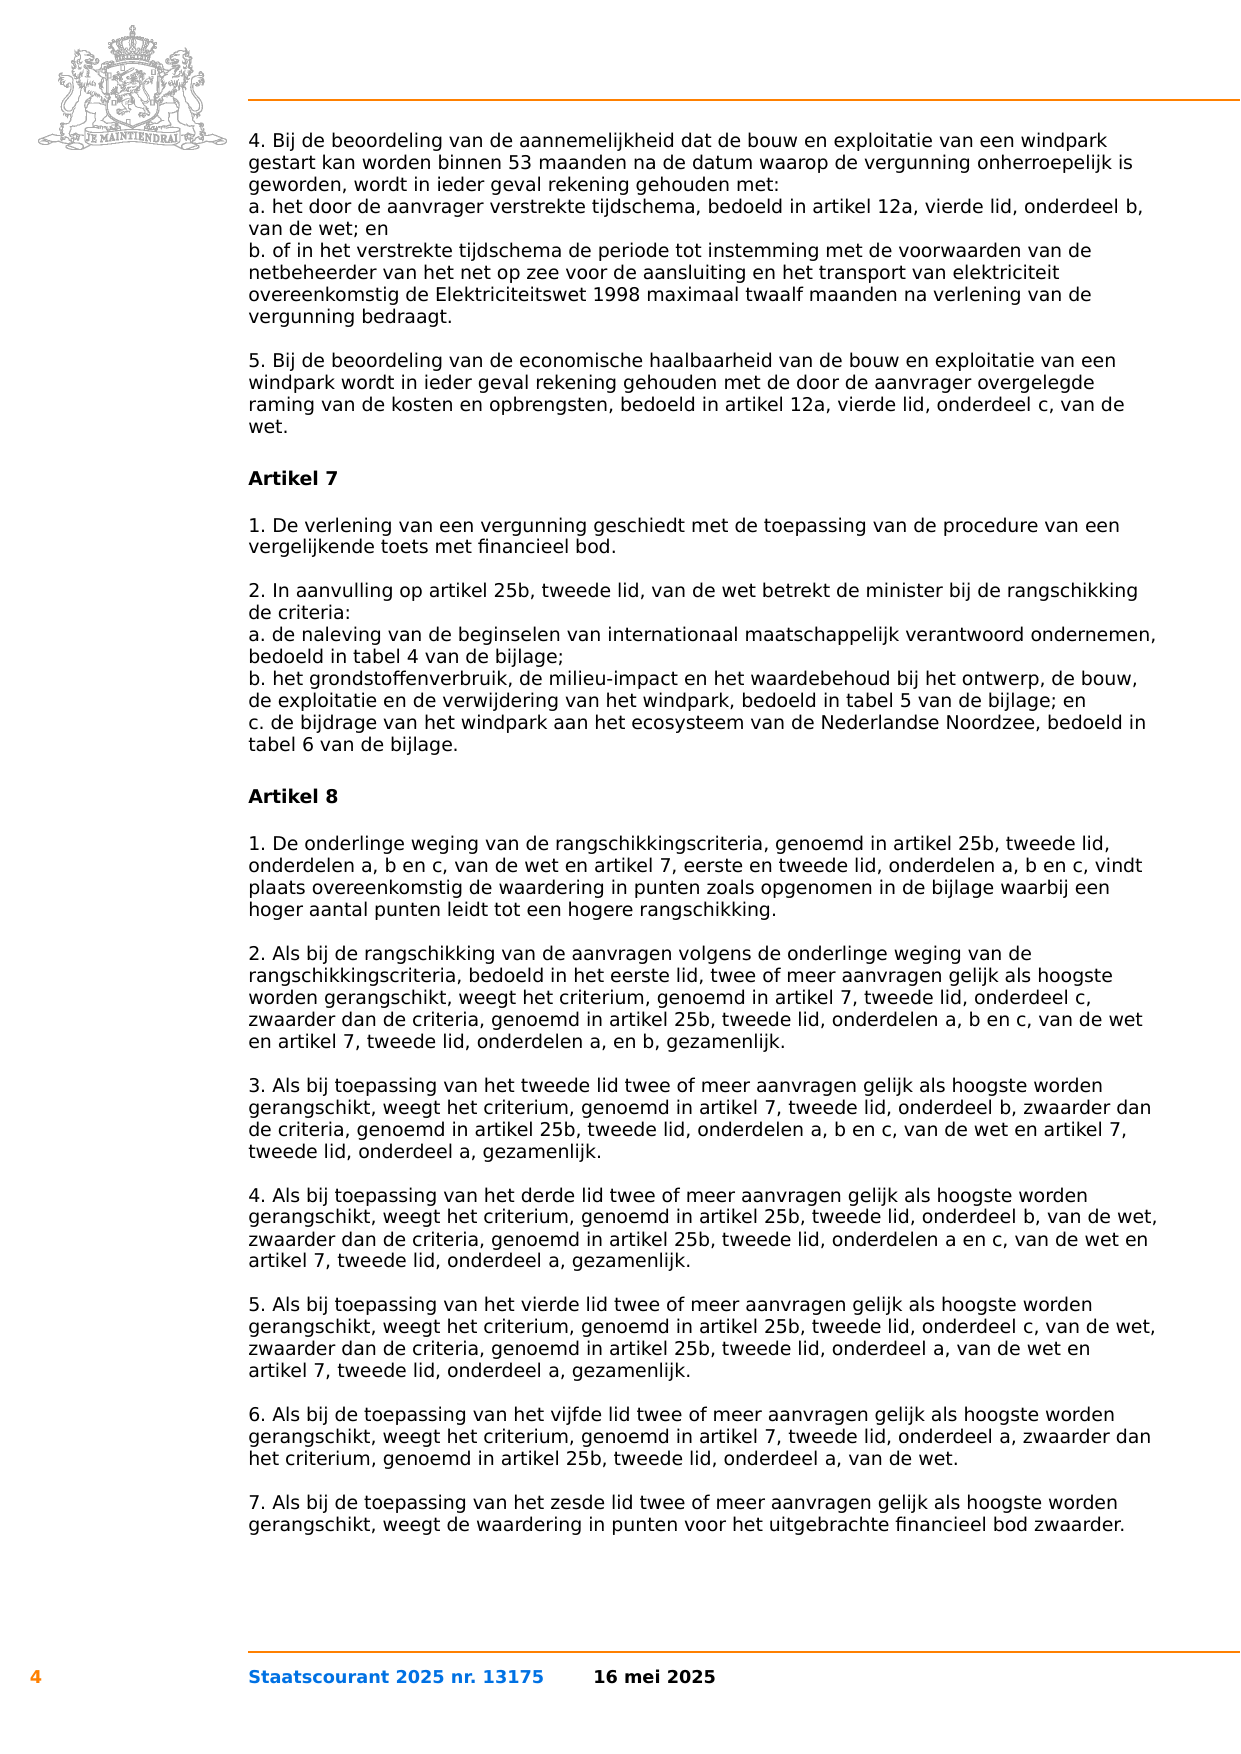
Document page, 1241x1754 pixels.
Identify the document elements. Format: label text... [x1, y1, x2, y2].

picture [38, 25, 227, 150]
text 1. De onderlinge weging van de rangschikkingscriteria, genoemd in artikel 25b, tweede lid, onderdelen a, b en c, van de wet en artikel 7, eerste en tweede lid, onderdelen a, b en c, vindt plaats overeenkomstig de waardering in punten zoals opgenomen in de bijlage waarbij een hoger aantal punten leidt tot een hogere rangschikking. [248, 833, 1163, 921]
text 5. Bij de beoordeling van de economische haalbaarheid van de bouw en exploitatie van een windpark wordt in ieder geval rekening gehouden met de door de aanvrager overgelegde raming van de kosten en opbrengsten, bedoeld in artikel 12a, vierde lid, onderdeel c, van de wet. [248, 349, 1163, 437]
text b. het grondstoffenverbruik, de milieu-impact en het waardebehoud bij het ontwerp, de bouw, de exploitatie en de verwijdering van het windpark, bedoeld in tabel 5 van de bijlage; en [248, 668, 1163, 712]
text b. of in het verstrekte tijdschema de periode tot instemming met de voorwaarden van de netbeheerder van het net op zee voor de aansluiting en het transport van elektriciteit overeenkomstig de Elektriciteitswet 1998 maximaal twaalf maanden na verlening van de vergunning bedraagt. [248, 240, 1163, 328]
text c. de bijdrage van het windpark aan het ecosysteem van de Nederlandse Noordzee, bedoeld in tabel 6 van de bijlage. [248, 712, 1163, 756]
subtitle Artikel 8 [248, 786, 1163, 808]
text 2. Als bij de rangschikking van de aanvragen volgens de onderlinge weging van de rangschikkingscriteria, bedoeld in het eerste lid, twee of meer aanvragen gelijk als hoogste worden gerangschikt, weegt het criterium, genoemd in artikel 7, tweede lid, onderdeel c, zwaarder dan de criteria, genoemd in artikel 25b, tweede lid, onderdelen a, b en c, van de wet en artikel 7, tweede lid, onderdelen a, en b, gezamenlijk. [248, 943, 1163, 1053]
text 1. De verlening van een vergunning geschiedt met de toepassing van de procedure van een vergelijkende toets met financieel bod. [248, 514, 1163, 558]
text 3. Als bij toepassing van het tweede lid twee of meer aanvragen gelijk als hoogste worden gerangschikt, weegt het criterium, genoemd in artikel 7, tweede lid, onderdeel b, zwaarder dan de criteria, genoemd in artikel 25b, tweede lid, onderdelen a, b en c, van de wet en artikel 7, tweede lid, onderdeel a, gezamenlijk. [248, 1075, 1163, 1163]
text 2. In aanvulling op artikel 25b, tweede lid, van de wet betrekt de minister bij de rangschikking de criteria: [248, 580, 1163, 624]
text 4. Bij de beoordeling van de aannemelijkheid dat de bouw en exploitatie van een windpark gestart kan worden binnen 53 maanden na de datum waarop de vergunning onherroepelijk is geworden, wordt in ieder geval rekening gehouden met: [248, 130, 1163, 196]
text a. het door de aanvrager verstrekte tijdschema, bedoeld in artikel 12a, vierde lid, onderdeel b, van de wet; en [248, 196, 1163, 240]
text 7. Als bij de toepassing van het zesde lid twee of meer aanvragen gelijk als hoogste worden gerangschikt, weegt de waardering in punten voor het uitgebrachte financieel bod zwaarder. [248, 1492, 1163, 1536]
text a. de naleving van de beginselen van internationaal maatschappelijk verantwoord ondernemen, bedoeld in tabel 4 van de bijlage; [248, 624, 1163, 668]
text 5. Als bij toepassing van het vierde lid twee of meer aanvragen gelijk als hoogste worden gerangschikt, weegt het criterium, genoemd in artikel 25b, tweede lid, onderdeel c, van de wet, zwaarder dan de criteria, genoemd in artikel 25b, tweede lid, onderdeel a, van de wet en artikel 7, tweede lid, onderdeel a, gezamenlijk. [248, 1294, 1163, 1382]
subtitle Artikel 7 [248, 467, 1163, 489]
text 4. Als bij toepassing van het derde lid twee of meer aanvragen gelijk als hoogste worden gerangschikt, weegt het criterium, genoemd in artikel 25b, tweede lid, onderdeel b, van de wet, zwaarder dan de criteria, genoemd in artikel 25b, tweede lid, onderdelen a en c, van de wet en artikel 7, tweede lid, onderdeel a, gezamenlijk. [248, 1184, 1163, 1272]
text 6. Als bij de toepassing van het vijfde lid twee of meer aanvragen gelijk als hoogste worden gerangschikt, weegt het criterium, genoemd in artikel 7, tweede lid, onderdeel a, zwaarder dan het criterium, genoemd in artikel 25b, tweede lid, onderdeel a, van de wet. [248, 1404, 1163, 1470]
